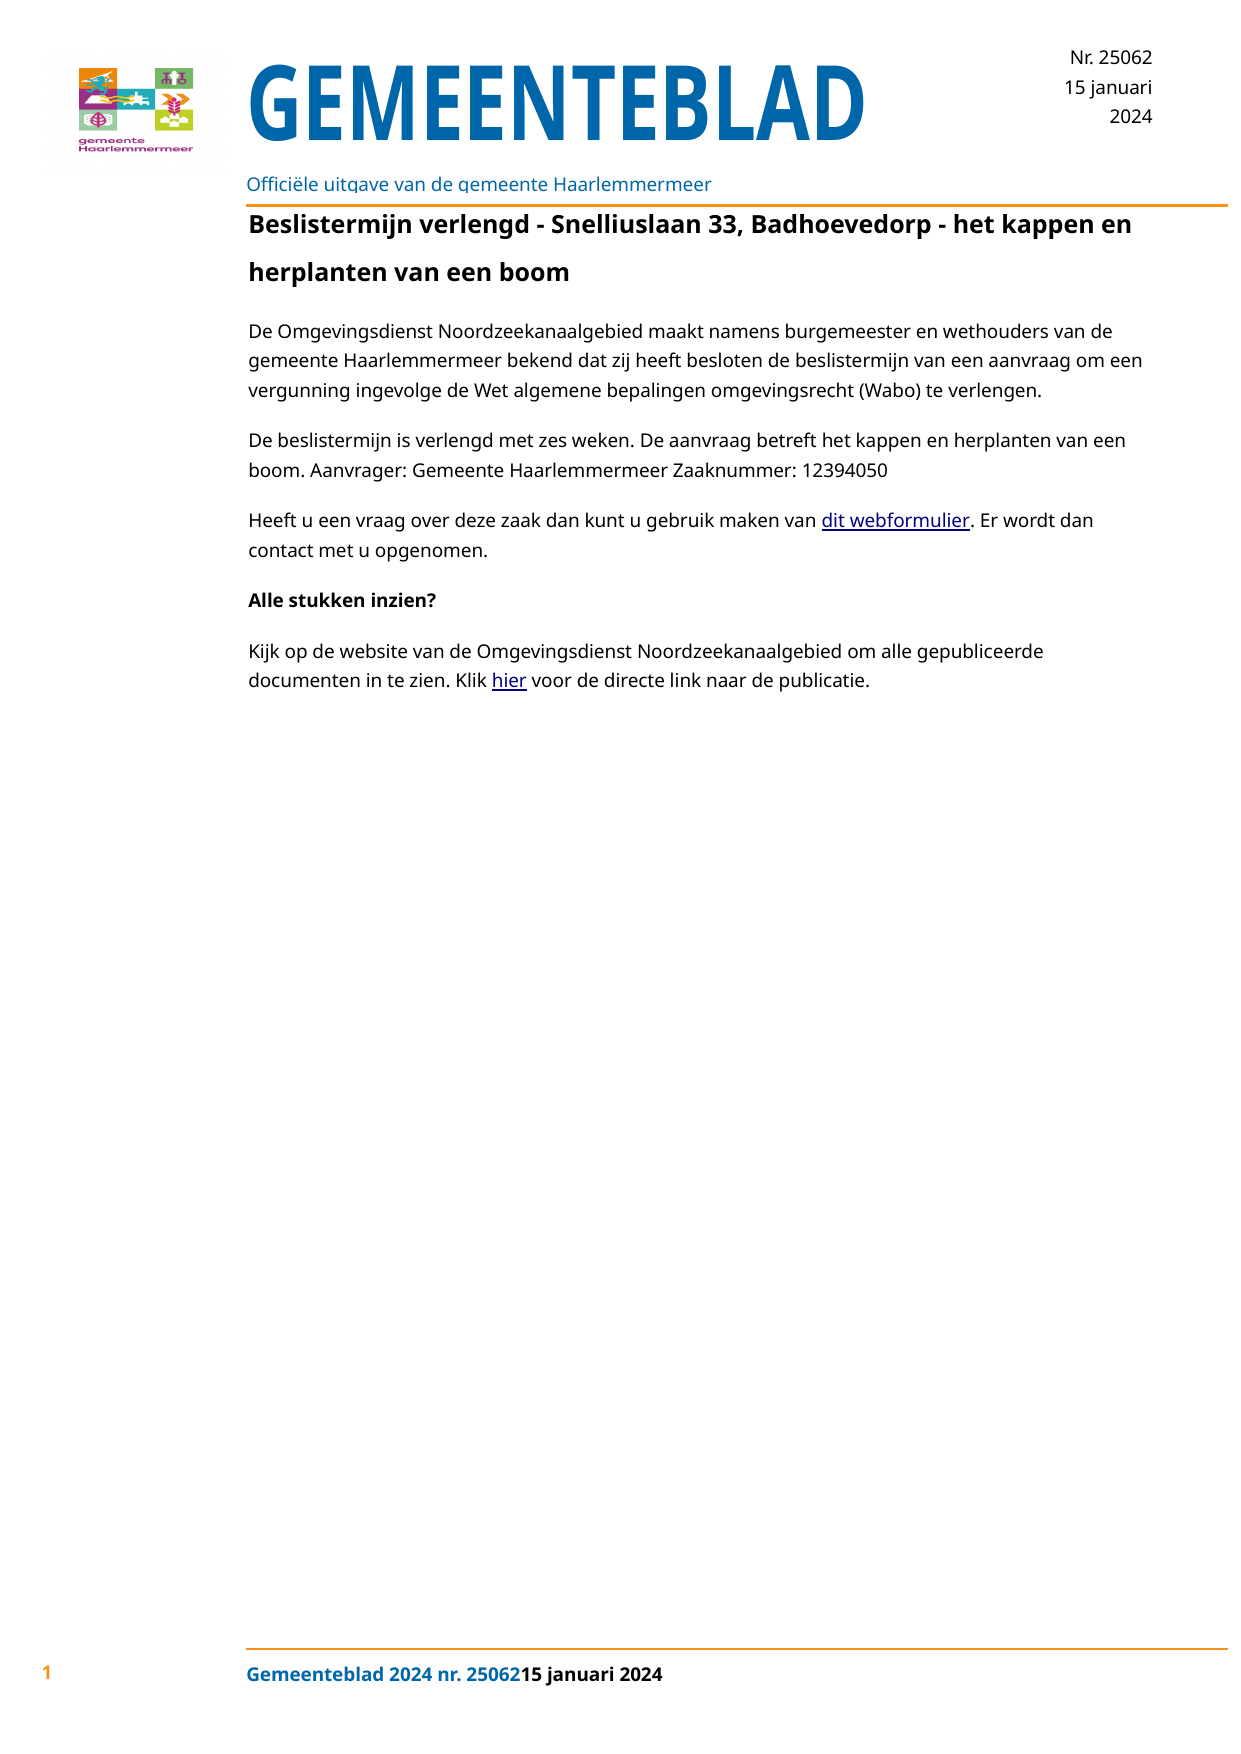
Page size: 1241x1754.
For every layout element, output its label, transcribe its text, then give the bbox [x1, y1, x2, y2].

text De Omgevingsdienst Noordzeekanaalgebied maakt namens burgemeester en wethouders van de gemeente Haarlemmermeer bekend dat zij heeft besloten de beslistermijn van een aanvraag om een vergunning ingevolge de Wet algemene bepalingen omgevingsrecht (Wabo) te verlengen. [248, 318, 1152, 403]
picture [41, 47, 231, 172]
text Heeft u een vraag over deze zaak dan kunt u gebruik maken van dit webformulier. Er wordt dan contact met u opgenomen. [248, 507, 1152, 563]
text Alle stukken inzien? [248, 587, 1152, 613]
text De beslistermijn is verlengd met zes weken. De aanvraag betreft het kappen en herplanten van een boom. Aanvrager: Gemeente Haarlemmermeer Zaaknummer: 12394050 [248, 427, 1152, 483]
text Kijk op de website van de Omgevingsdienst Noordzeekanaalgebied om alle gepubliceerde documenten in te zien. Klik hier voor de directe link naar de publicatie. [248, 638, 1152, 693]
text Beslistermijn verlengd - Snelliuslaan 33, Badhoevedorp - het kappen en herplanten van een boom [248, 207, 1152, 288]
